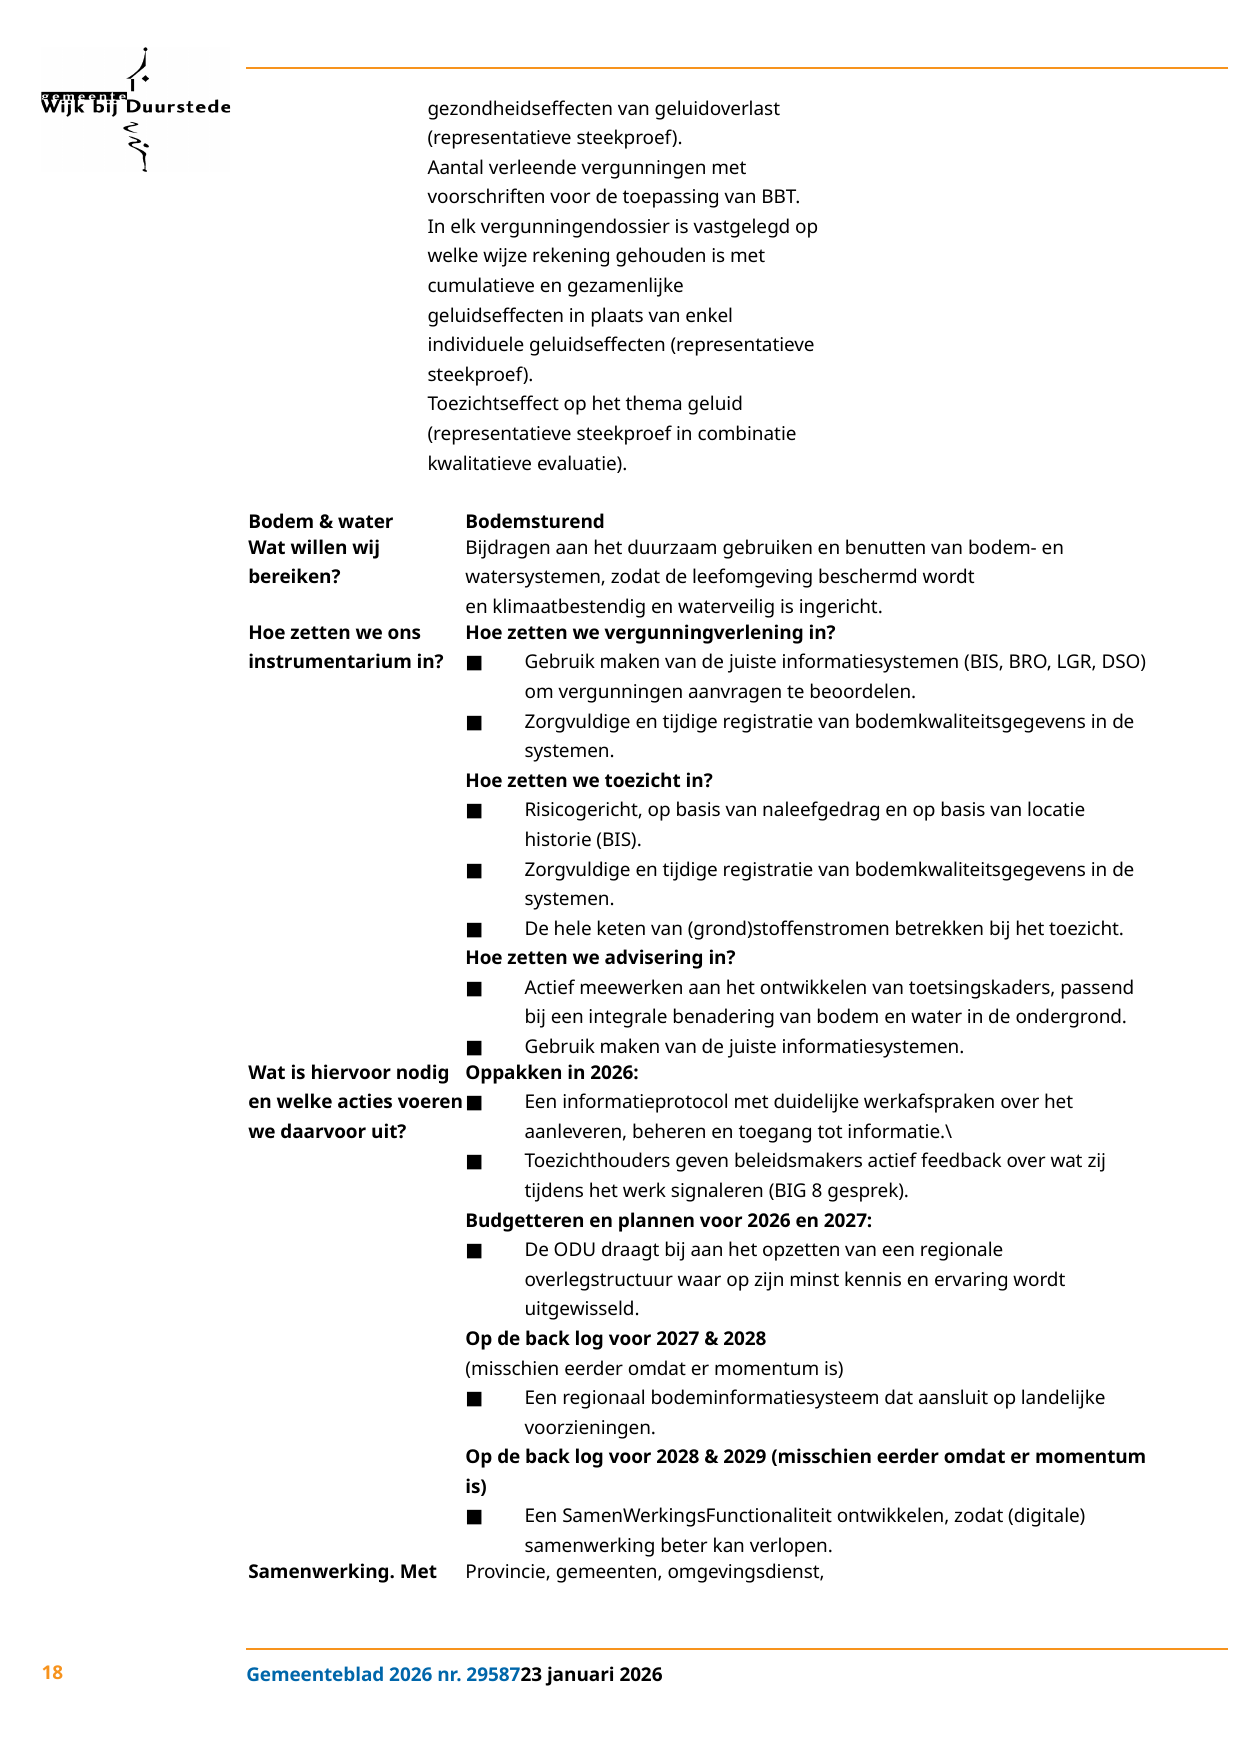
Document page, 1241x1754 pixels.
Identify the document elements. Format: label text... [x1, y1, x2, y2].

table_cell Hoe zetten we ons instrumentarium in? [248, 619, 465, 1059]
picture [41, 47, 231, 172]
table_cell Provincie, gemeenten, omgevingsdienst, [465, 1558, 952, 1584]
table_cell [248, 95, 427, 476]
table_cell Samenwerking. Met [248, 1558, 465, 1584]
table_header Bodemsturend [465, 509, 1152, 534]
table_cell Oppakken in 2026: Een informatieprotocol met duidelijke werkafspraken over het aanleveren, beheren en toegang tot informatie.\ Toezichthouders geven beleidsmakers actief feedback over wat zij tijdens het werk signaleren (BIG 8 gesprek). Budgetteren en plannen voor 2026 en 2027: De ODU draagt bij aan het opzetten van een regionale overlegstructuur waar op zijn minst kennis en ervaring wordt uitgewisseld. Op de back log voor 2027 & 2028 (misschien eerder omdat er momentum is) Een regionaal bodeminformatiesysteem dat aansluit op landelijke voorzieningen. Op de back log voor 2028 & 2029 (misschien eerder omdat er momentum is) Een SamenWerkingsFunctionaliteit ontwikkelen, zodat (digitale) samenwerking beter kan verlopen. [465, 1059, 1152, 1558]
table_cell Wat willen wij bereiken? [248, 534, 465, 619]
table_cell Wat is hiervoor nodig en welke acties voeren we daarvoor uit? [248, 1059, 465, 1558]
table_cell Bijdragen aan het duurzaam gebruiken en benutten van bodem- en watersystemen, zodat de leefomgeving beschermd wordt en klimaatbestendig en waterveilig is ingericht. [465, 534, 1152, 619]
table_cell Hoe zetten we vergunningverlening in? Gebruik maken van de juiste informatiesystemen (BIS, BRO, LGR, DSO) om vergunningen aanvragen te beoordelen. Zorgvuldige en tijdige registratie van bodemkwaliteitsgegevens in de systemen. Hoe zetten we toezicht in? Risicogericht, op basis van naleefgedrag en op basis van locatie historie (BIS). Zorgvuldige en tijdige registratie van bodemkwaliteitsgegevens in de systemen. De hele keten van (grond)stoffenstromen betrekken bij het toezicht. Hoe zetten we advisering in? Actief meewerken aan het ontwikkelen van toetsingskaders, passend bij een integrale benadering van bodem en water in de ondergrond. Gebruik maken van de juiste informatiesystemen. [465, 619, 1152, 1059]
table_header Bodem & water [248, 509, 465, 534]
table_cell gezondheidseffecten van geluidoverlast (representatieve steekproef). Aantal verleende vergunningen met voorschriften voor de toepassing van BBT. In elk vergunningendossier is vastgelegd op welke wijze rekening gehouden is met cumulatieve en gezamenlijke geluidseffecten in plaats van enkel individuele geluidseffecten (representatieve steekproef). Toezichtseffect op het thema geluid (representatieve steekproef in combinatie kwalitatieve evaluatie). [427, 95, 822, 476]
